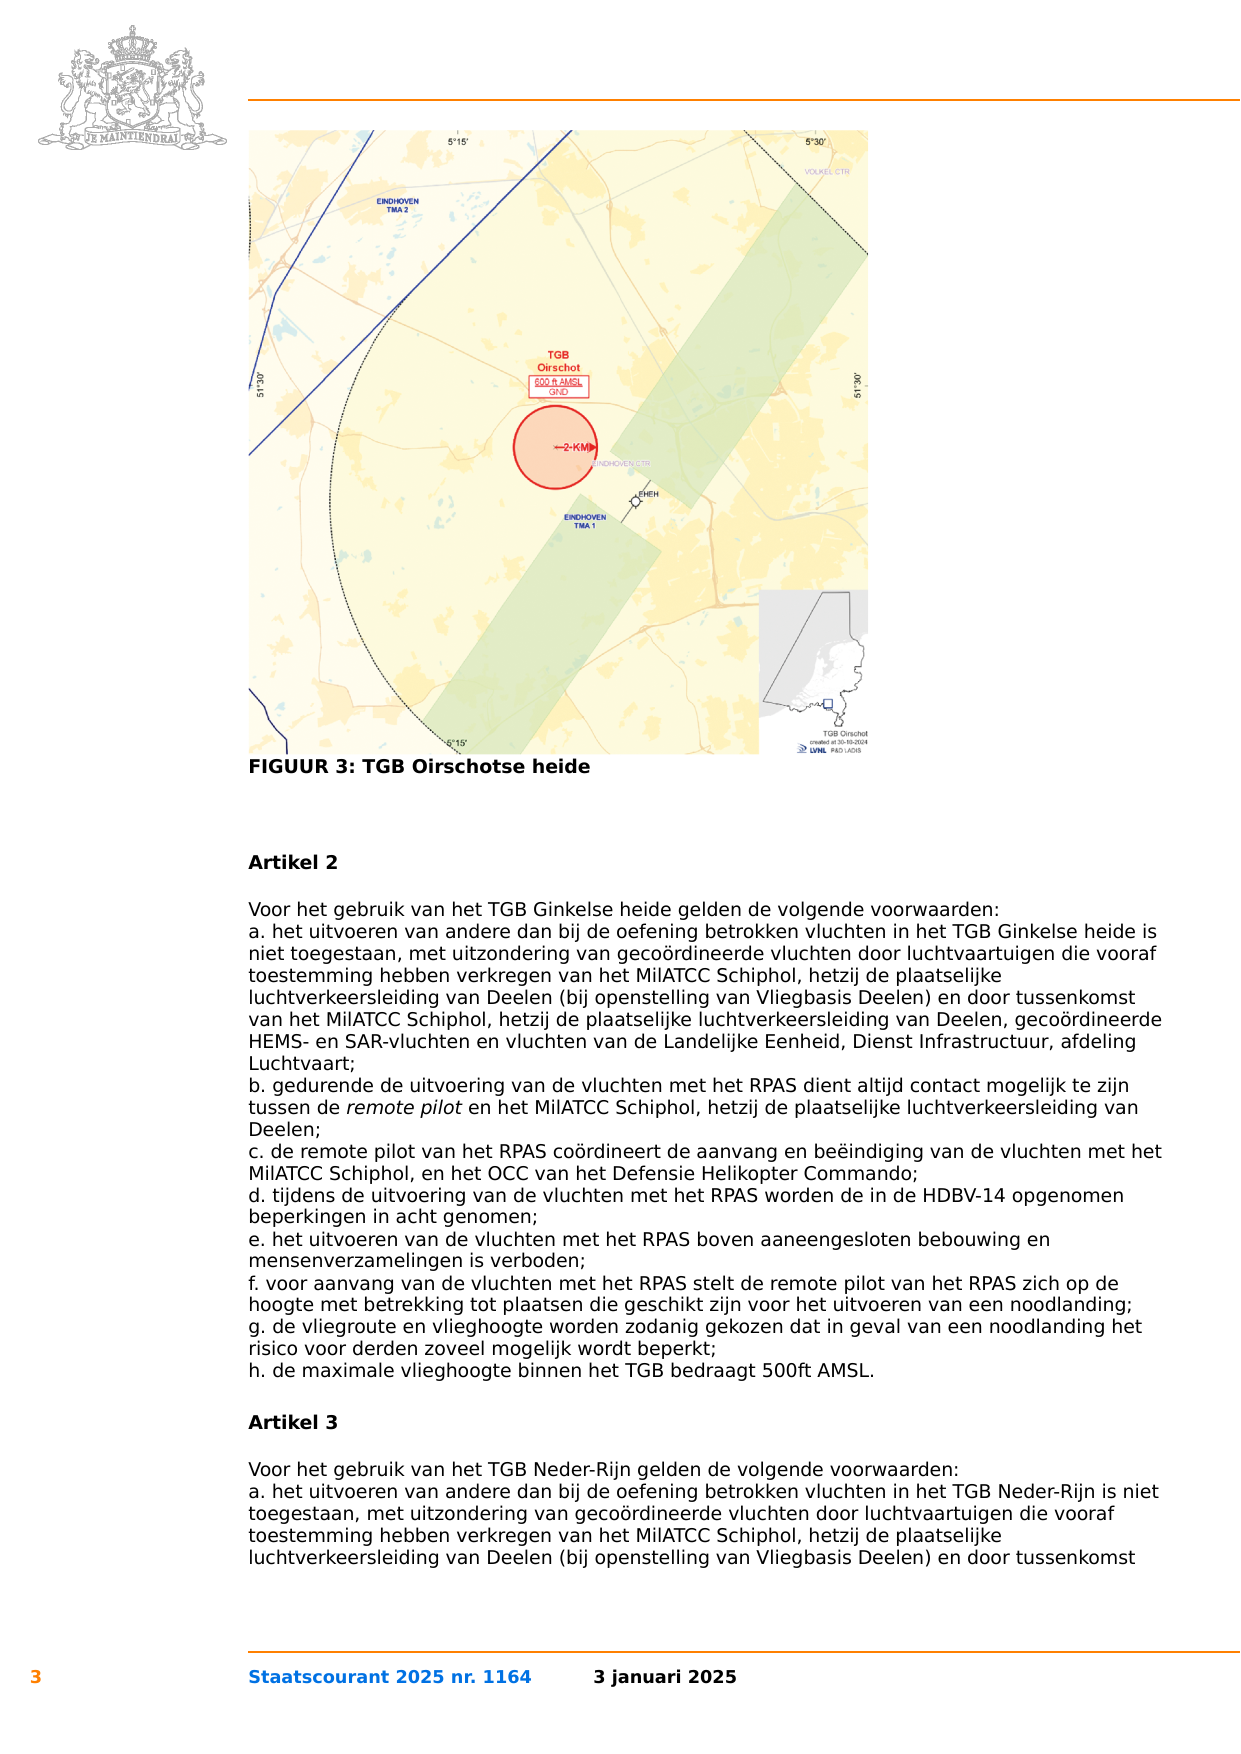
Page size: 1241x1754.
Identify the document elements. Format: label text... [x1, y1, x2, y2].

text c. de remote pilot van het RPAS coördineert de aanvang en beëindiging van de vluchten met het MilATCC Schiphol, en het OCC van het Defensie Helikopter Commando; [248, 1141, 1163, 1184]
text h. de maximale vlieghoogte binnen het TGB bedraagt 500ft AMSL. [248, 1360, 1163, 1382]
text d. tijdens de uitvoering van de vluchten met het RPAS worden de in de HDBV-14 opgenomen beperkingen in acht genomen; [248, 1184, 1163, 1228]
text e. het uitvoeren van de vluchten met het RPAS boven aaneengesloten bebouwing en mensenverzamelingen is verboden; [248, 1228, 1163, 1272]
text a. het uitvoeren van andere dan bij de oefening betrokken vluchten in het TGB Ginkelse heide is niet toegestaan, met uitzondering van gecoördineerde vluchten door luchtvaartuigen die vooraf toestemming hebben verkregen van het MilATCC Schiphol, hetzij de plaatselijke luchtverkeersleiding van Deelen (bij openstelling van Vliegbasis Deelen) en door tussenkomst van het MilATCC Schiphol, hetzij de plaatselijke luchtverkeersleiding van Deelen, gecoördineerde HEMS- en SAR-vluchten en vluchten van de Landelijke Eenheid, Dienst Infrastructuur, afdeling Luchtvaart; [248, 921, 1163, 1074]
picture [248, 130, 869, 756]
subtitle Artikel 3 [248, 1412, 1163, 1434]
text a. het uitvoeren van andere dan bij de oefening betrokken vluchten in het TGB Neder-Rijn is niet toegestaan, met uitzondering van gecoördineerde vluchten door luchtvaartuigen die vooraf toestemming hebben verkregen van het MilATCC Schiphol, hetzij de plaatselijke luchtverkeersleiding van Deelen (bij openstelling van Vliegbasis Deelen) en door tussenkomst [248, 1481, 1163, 1569]
text Voor het gebruik van het TGB Ginkelse heide gelden de volgende voorwaarden: [248, 899, 1163, 921]
text b. gedurende de uitvoering van de vluchten met het RPAS dient altijd contact mogelijk te zijn tussen de remote pilot en het MilATCC Schiphol, hetzij de plaatselijke luchtverkeersleiding van Deelen; [248, 1074, 1163, 1141]
text f. voor aanvang van de vluchten met het RPAS stelt de remote pilot van het RPAS zich op de hoogte met betrekking tot plaatsen die geschikt zijn voor het uitvoeren van een noodlanding; [248, 1272, 1163, 1316]
text g. de vliegroute en vlieghoogte worden zodanig gekozen dat in geval van een noodlanding het risico voor derden zoveel mogelijk wordt beperkt; [248, 1316, 1163, 1360]
text Voor het gebruik van het TGB Neder-Rijn gelden de volgende voorwaarden: [248, 1459, 1163, 1481]
subtitle Artikel 2 [248, 852, 1163, 874]
picture [38, 25, 227, 150]
text FIGUUR 3: TGB Oirschotse heide [248, 130, 1163, 822]
